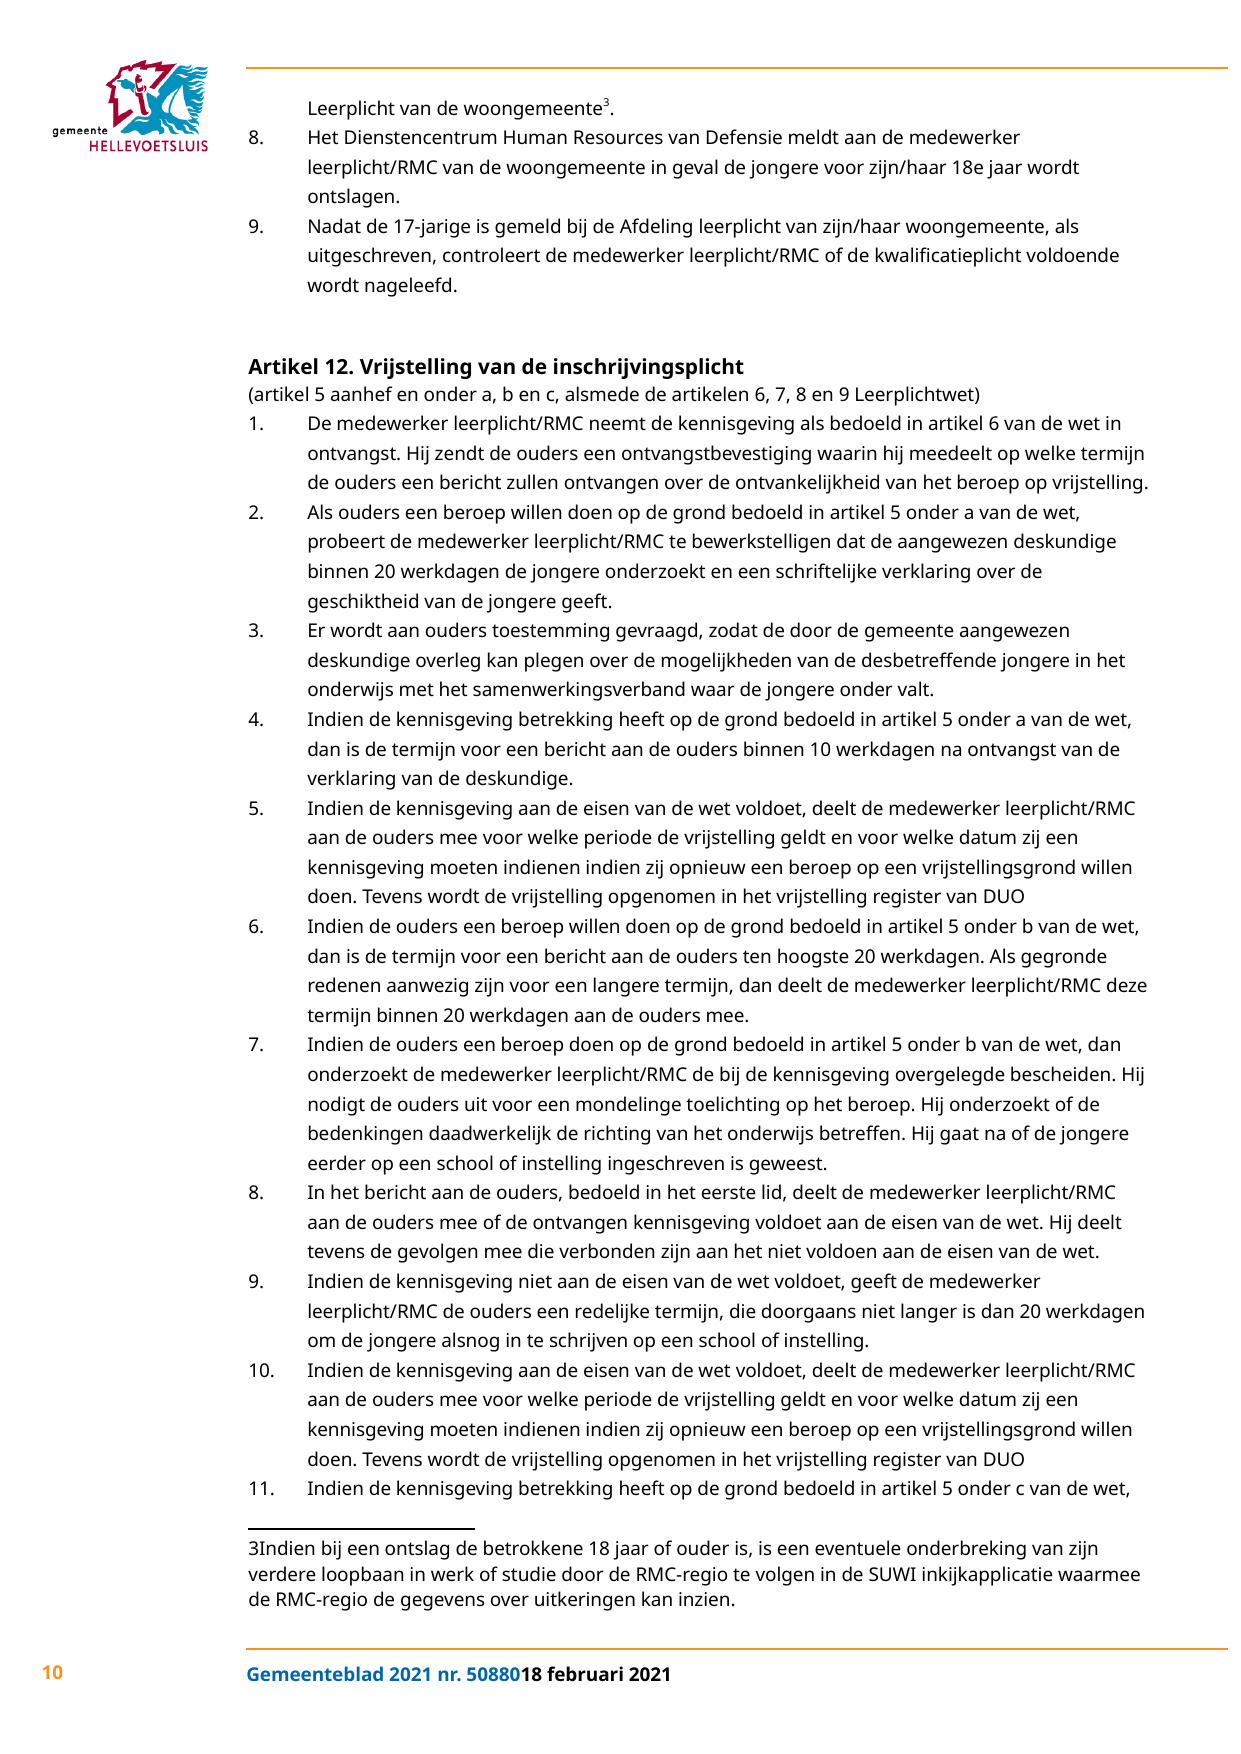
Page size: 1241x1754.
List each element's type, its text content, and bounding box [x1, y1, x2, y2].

text (artikel 5 aanhef en onder a, b en c, alsmede de artikelen 6, 7, 8 en 9 Leerplichtwet) [248, 381, 1152, 406]
list Indien de kennisgeving aan de eisen van de wet voldoet, deelt de medewerker leerplicht/RMC aan de ouders mee voor welke periode de vrijstelling geldt en voor welke datum zij een kennisgeving moeten indienen indien zij opnieuw een beroep op een vrijstellingsgrond willen doen. Tevens wordt de vrijstelling opgenomen in het vrijstelling register van DUO [248, 1357, 1152, 1471]
list Nadat de 17-jarige is gemeld bij de Afdeling leerplicht van zijn/haar woongemeente, als uitgeschreven, controleert de medewerker leerplicht/RMC of de kwalificatieplicht voldoende wordt nageleefd. [248, 213, 1152, 298]
list Indien de ouders een beroep doen op de grond bedoeld in artikel 5 onder b van de wet, dan onderzoekt de medewerker leerplicht/RMC de bij de kennisgeving overgelegde bescheiden. Hij nodigt de ouders uit voor een mondelinge toelichting op het beroep. Hij onderzoekt of de bedenkingen daadwerkelijk de richting van het onderwijs betreffen. Hij gaat na of de jongere eerder op een school of instelling ingeschreven is geweest. [248, 1032, 1152, 1176]
list Indien de kennisgeving aan de eisen van de wet voldoet, deelt de medewerker leerplicht/RMC aan de ouders mee voor welke periode de vrijstelling geldt en voor welke datum zij een kennisgeving moeten indienen indien zij opnieuw een beroep op een vrijstellingsgrond willen doen. Tevens wordt de vrijstelling opgenomen in het vrijstelling register van DUO [248, 795, 1152, 909]
list Indien de kennisgeving niet aan de eisen van de wet voldoet, geeft de medewerker leerplicht/RMC de ouders een redelijke termijn, die doorgaans niet langer is dan 20 werkdagen om de jongere alsnog in te schrijven op een school of instelling. [248, 1268, 1152, 1353]
list Indien bij een ontslag de betrokkene 18 jaar of ouder is, is een eventuele onderbreking van zijn verdere loopbaan in werk of studie door de RMC-regio te volgen in de SUWI inkijkapplicatie waarmee de RMC-regio de gegevens over uitkeringen kan inzien. [248, 1535, 1152, 1612]
list Het Dienstencentrum Human Resources van Defensie meldt aan de medewerker leerplicht/RMC van de woongemeente in geval de jongere voor zijn/haar 18e jaar wordt ontslagen. [248, 124, 1152, 209]
list Er wordt aan ouders toestemming gevraagd, zodat de door de gemeente aangewezen deskundige overleg kan plegen over de mogelijkheden van de desbetreffende jongere in het onderwijs met het samenwerkingsverband waar de jongere onder valt. [248, 617, 1152, 702]
text Artikel 12. Vrijstelling van de inschrijvingsplicht [248, 352, 1152, 381]
list Indien de ouders een beroep willen doen op de grond bedoeld in artikel 5 onder b van de wet, dan is de termijn voor een bericht aan de ouders ten hoogste 20 werkdagen. Als gegronde redenen aanwezig zijn voor een langere termijn, dan deelt de medewerker leerplicht/RMC deze termijn binnen 20 werkdagen aan de ouders mee. [248, 913, 1152, 1028]
list Indien de kennisgeving betrekking heeft op de grond bedoeld in artikel 5 onder c van de wet, [248, 1475, 1152, 1501]
picture [41, 47, 231, 172]
list In het bericht aan de ouders, bedoeld in het eerste lid, deelt de medewerker leerplicht/RMC aan de ouders mee of de ontvangen kennisgeving voldoet aan de eisen van de wet. Hij deelt tevens de gevolgen mee die verbonden zijn aan het niet voldoen aan de eisen van de wet. [248, 1179, 1152, 1264]
list Als ouders een beroep willen doen op de grond bedoeld in artikel 5 onder a van de wet, probeert de medewerker leerplicht/RMC te bewerkstelligen dat de aangewezen deskundige binnen 20 werkdagen de jongere onderzoekt en een schriftelijke verklaring over de geschiktheid van de jongere geeft. [248, 499, 1152, 613]
list Indien de kennisgeving betrekking heeft op de grond bedoeld in artikel 5 onder a van de wet, dan is de termijn voor een bericht aan de ouders binnen 10 werkdagen na ontvangst van de verklaring van de deskundige. [248, 706, 1152, 791]
list De medewerker leerplicht/RMC neemt de kennisgeving als bedoeld in artikel 6 van de wet in ontvangst. Hij zendt de ouders een ontvangstbevestiging waarin hij meedeelt op welke termijn de ouders een bericht zullen ontvangen over de ontvankelijkheid van het beroep op vrijstelling. [248, 410, 1152, 495]
list Leerplicht van de woongemeente. [248, 95, 1152, 121]
